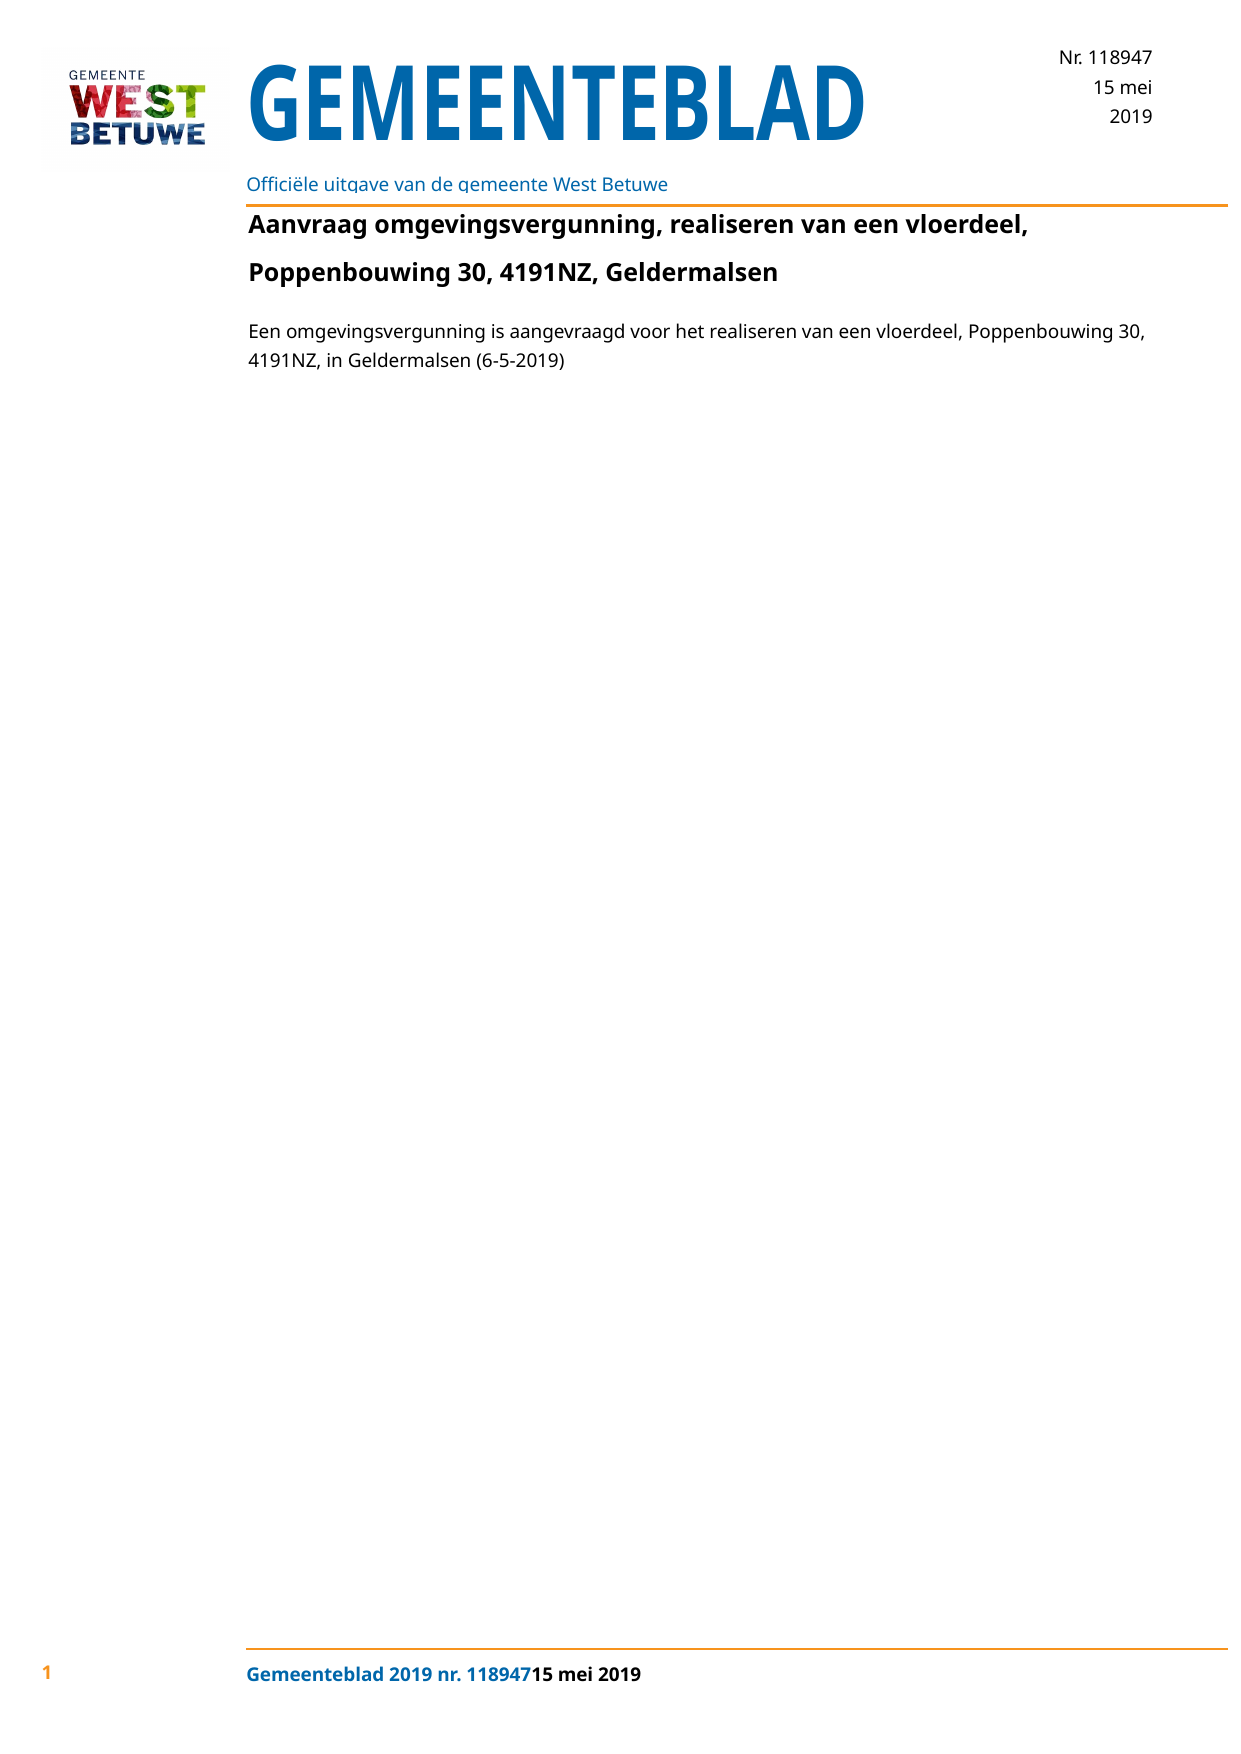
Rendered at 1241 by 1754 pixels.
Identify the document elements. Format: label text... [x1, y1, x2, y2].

picture [41, 47, 231, 172]
text Een omgevingsvergunning is aangevraagd voor het realiseren van een vloerdeel, Poppenbouwing 30, 4191NZ, in Geldermalsen (6-5-2019) [248, 318, 1152, 373]
text Aanvraag omgevingsvergunning, realiseren van een vloerdeel, Poppenbouwing 30, 4191NZ, Geldermalsen [248, 207, 1152, 288]
